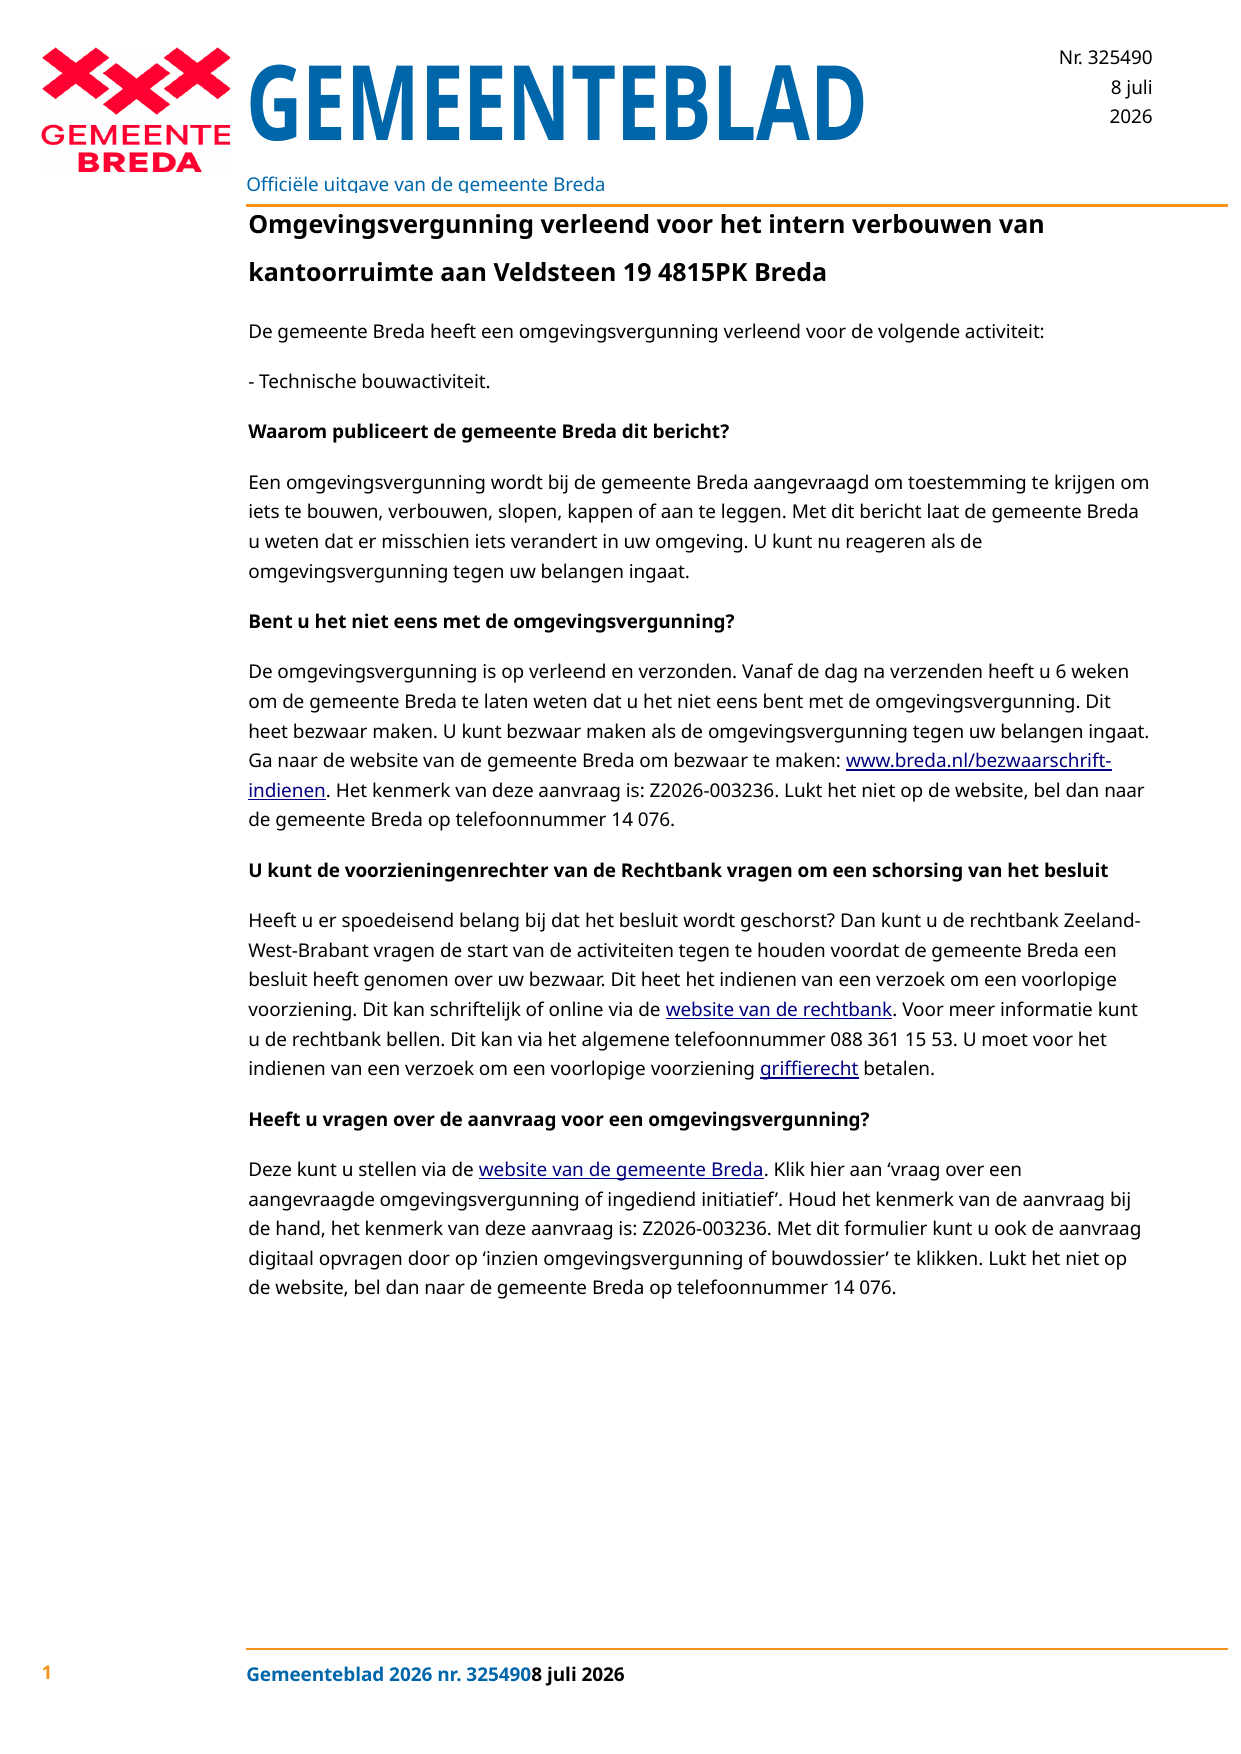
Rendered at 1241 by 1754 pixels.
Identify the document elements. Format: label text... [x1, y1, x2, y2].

text Heeft u er spoedeisend belang bij dat het besluit wordt geschorst? Dan kunt u de rechtbank Zeeland-West-Brabant vragen de start van de activiteiten tegen te houden voordat de gemeente Breda een besluit heeft genomen over uw bezwaar. Dit heet het indienen van een verzoek om een voorlopige voorziening. Dit kan schriftelijk of online via de website van de rechtbank. Voor meer informatie kunt u de rechtbank bellen. Dit kan via het algemene telefoonnummer 088 361 15 53. U moet voor het indienen van een verzoek om een voorlopige voorziening griffierecht betalen. [248, 907, 1152, 1081]
text Omgevingsvergunning verleend voor het intern verbouwen van kantoorruimte aan Veldsteen 19 4815PK Breda [248, 207, 1152, 288]
text De gemeente Breda heeft een omgevingsvergunning verleend voor de volgende activiteit: [248, 318, 1152, 344]
text Deze kunt u stellen via de website van de gemeente Breda. Klik hier aan ‘vraag over een aangevraagde omgevingsvergunning of ingediend initiatief’. Houd het kenmerk van de aanvraag bij de hand, het kenmerk van deze aanvraag is: Z2026-003236. Met dit formulier kunt u ook de aanvraag digitaal opvragen door op ‘inzien omgevingsvergunning of bouwdossier’ te klikken. Lukt het niet op de website, bel dan naar de gemeente Breda op telefoonnummer 14 076. [248, 1156, 1152, 1300]
text - Technische bouwactiviteit. [248, 368, 1152, 394]
text Bent u het niet eens met de omgevingsvergunning? [248, 608, 1152, 634]
text De omgevingsvergunning is op verleend en verzonden. Vanaf de dag na verzenden heeft u 6 weken om de gemeente Breda te laten weten dat u het niet eens bent met de omgevingsvergunning. Dit heet bezwaar maken. U kunt bezwaar maken als de omgevingsvergunning tegen uw belangen ingaat. Ga naar de website van de gemeente Breda om bezwaar te maken: www.breda.nl/bezwaarschrift-indienen. Het kenmerk van deze aanvraag is: Z2026-003236. Lukt het niet op de website, bel dan naar de gemeente Breda op telefoonnummer 14 076. [248, 659, 1152, 832]
text Waarom publiceert de gemeente Breda dit bericht? [248, 419, 1152, 444]
text U kunt de voorzieningenrechter van de Rechtbank vragen om een schorsing van het besluit [248, 857, 1152, 883]
picture [41, 47, 231, 172]
text Een omgevingsvergunning wordt bij de gemeente Breda aangevraagd om toestemming te krijgen om iets te bouwen, verbouwen, slopen, kappen of aan te leggen. Met dit bericht laat de gemeente Breda u weten dat er misschien iets verandert in uw omgeving. U kunt nu reageren als de omgevingsvergunning tegen uw belangen ingaat. [248, 469, 1152, 584]
text Heeft u vragen over de aanvraag voor een omgevingsvergunning? [248, 1106, 1152, 1132]
